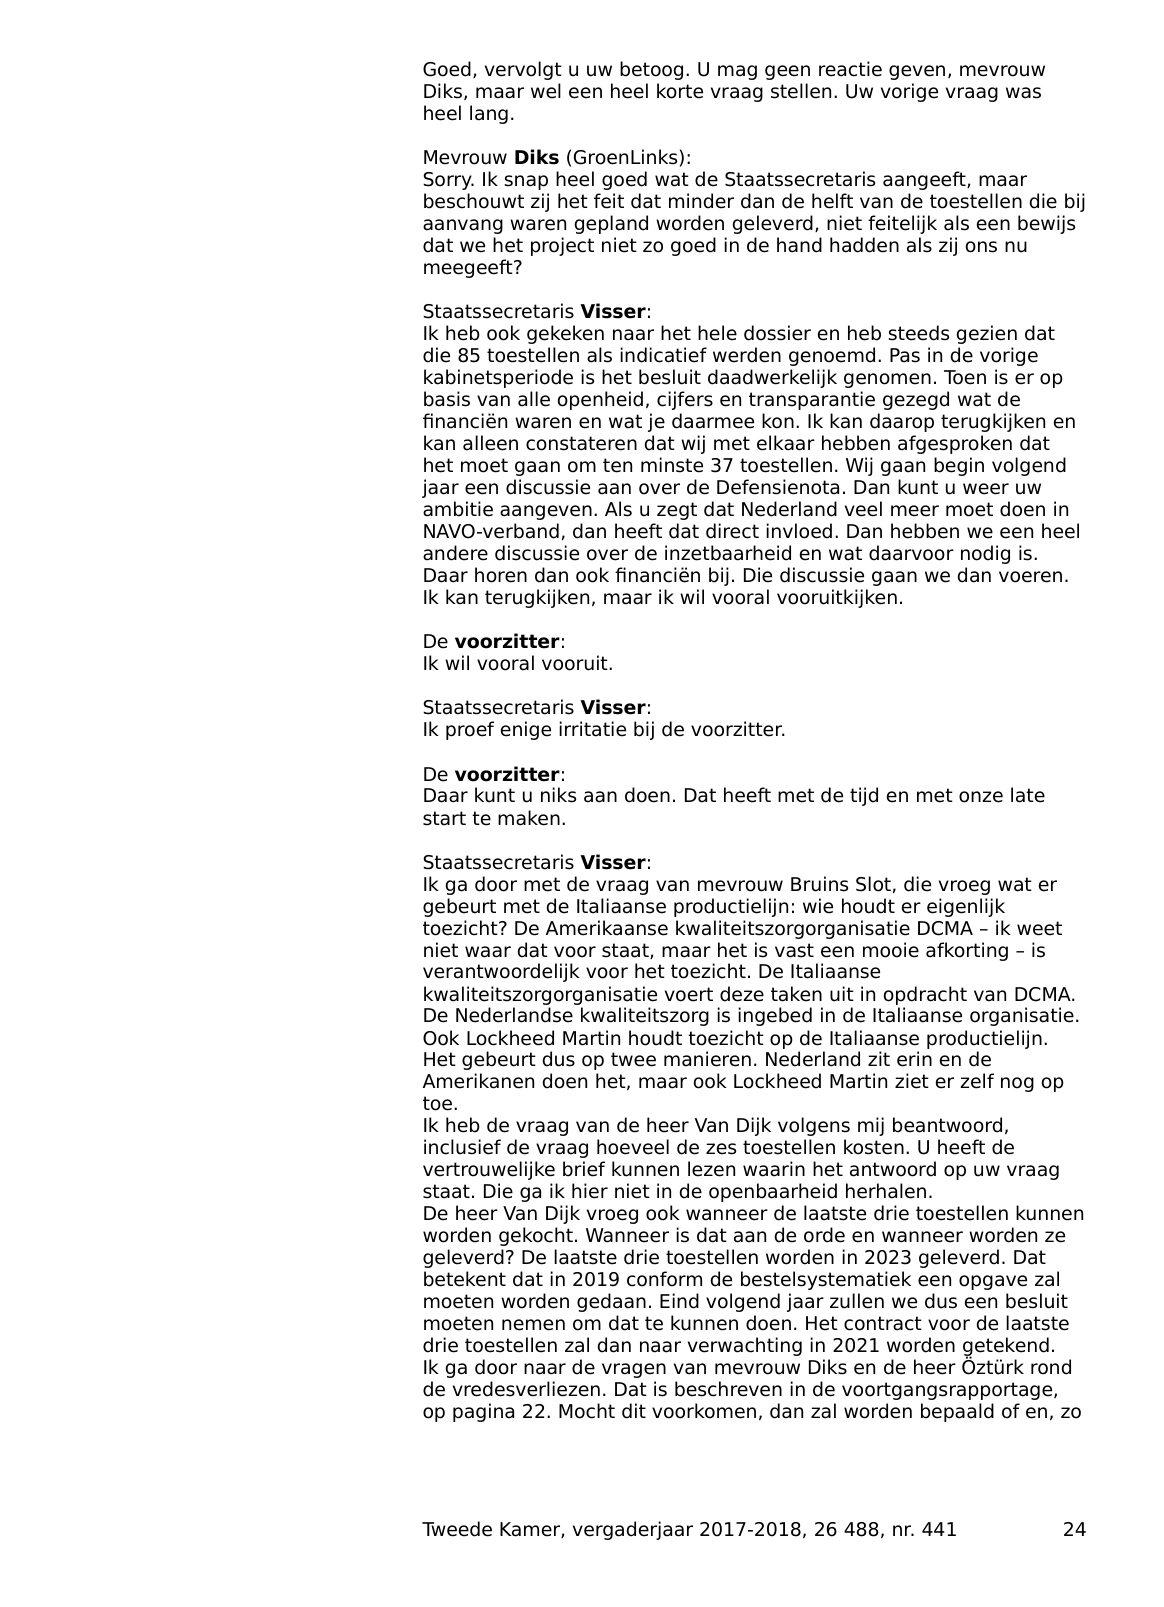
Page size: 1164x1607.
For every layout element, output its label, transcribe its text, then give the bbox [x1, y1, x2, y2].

text Sorry. Ik snap heel goed wat de Staatssecretaris aangeeft, maar beschouwt zij het feit dat minder dan de helft van de toestellen die bij aanvang waren gepland worden geleverd, niet feitelijk als een bewijs dat we het project niet zo goed in de hand hadden als zij ons nu meegeeft? [422, 169, 1087, 279]
text Daar kunt u niks aan doen. Dat heeft met de tijd en met onze late start te maken. [422, 785, 1087, 829]
text Goed, vervolgt u uw betoog. U mag geen reactie geven, mevrouw Diks, maar wel een heel korte vraag stellen. Uw vorige vraag was heel lang. [422, 59, 1087, 125]
text De voorzitter: [422, 763, 1087, 785]
text Ik heb ook gekeken naar het hele dossier en heb steeds gezien dat die 85 toestellen als indicatief werden genoemd. Pas in de vorige kabinetsperiode is het besluit daadwerkelijk genomen. Toen is er op basis van alle openheid, cijfers en transparantie gezegd wat de financiën waren en wat je daarmee kon. Ik kan daarop terugkijken en kan alleen constateren dat wij met elkaar hebben afgesproken dat het moet gaan om ten minste 37 toestellen. Wij gaan begin volgend jaar een discussie aan over de Defensienota. Dan kunt u weer uw ambitie aangeven. Als u zegt dat Nederland veel meer moet doen in NAVO-verband, dan heeft dat direct invloed. Dan hebben we een heel andere discussie over de inzetbaarheid en wat daarvoor nodig is. Daar horen dan ook financiën bij. Die discussie gaan we dan voeren. Ik kan terugkijken, maar ik wil vooral vooruitkijken. [422, 323, 1087, 609]
text Ik ga door met de vraag van mevrouw Bruins Slot, die vroeg wat er gebeurt met de Italiaanse productielijn: wie houdt er eigenlijk toezicht? De Amerikaanse kwaliteitszorgorganisatie DCMA – ik weet niet waar dat voor staat, maar het is vast een mooie afkorting – is verantwoordelijk voor het toezicht. De Italiaanse kwaliteitszorgorganisatie voert deze taken uit in opdracht van DCMA. De Nederlandse kwaliteitszorg is ingebed in de Italiaanse organisatie. Ook Lockheed Martin houdt toezicht op de Italiaanse productielijn. Het gebeurt dus op twee manieren. Nederland zit erin en de Amerikanen doen het, maar ook Lockheed Martin ziet er zelf nog op toe. [422, 873, 1087, 1115]
text Staatssecretaris Visser: [422, 301, 1087, 323]
text Staatssecretaris Visser: [422, 852, 1087, 873]
text Staatssecretaris Visser: [422, 697, 1087, 719]
text Ik ga door naar de vragen van mevrouw Diks en de heer Öztürk rond de vredesverliezen. Dat is beschreven in de voortgangsrapportage, op pagina 22. Mocht dit voorkomen, dan zal worden bepaald of en, zo [422, 1357, 1087, 1423]
text Mevrouw Diks (GroenLinks): [422, 147, 1087, 169]
text Ik heb de vraag van de heer Van Dijk volgens mij beantwoord, inclusief de vraag hoeveel de zes toestellen kosten. U heeft de vertrouwelijke brief kunnen lezen waarin het antwoord op uw vraag staat. Die ga ik hier niet in de openbaarheid herhalen. [422, 1115, 1087, 1203]
text Ik wil vooral vooruit. [422, 653, 1087, 675]
text Ik proef enige irritatie bij de voorzitter. [422, 719, 1087, 741]
text De heer Van Dijk vroeg ook wanneer de laatste drie toestellen kunnen worden gekocht. Wanneer is dat aan de orde en wanneer worden ze geleverd? De laatste drie toestellen worden in 2023 geleverd. Dat betekent dat in 2019 conform de bestelsystematiek een opgave zal moeten worden gedaan. Eind volgend jaar zullen we dus een besluit moeten nemen om dat te kunnen doen. Het contract voor de laatste drie toestellen zal dan naar verwachting in 2021 worden getekend. [422, 1203, 1087, 1357]
text De voorzitter: [422, 631, 1087, 653]
